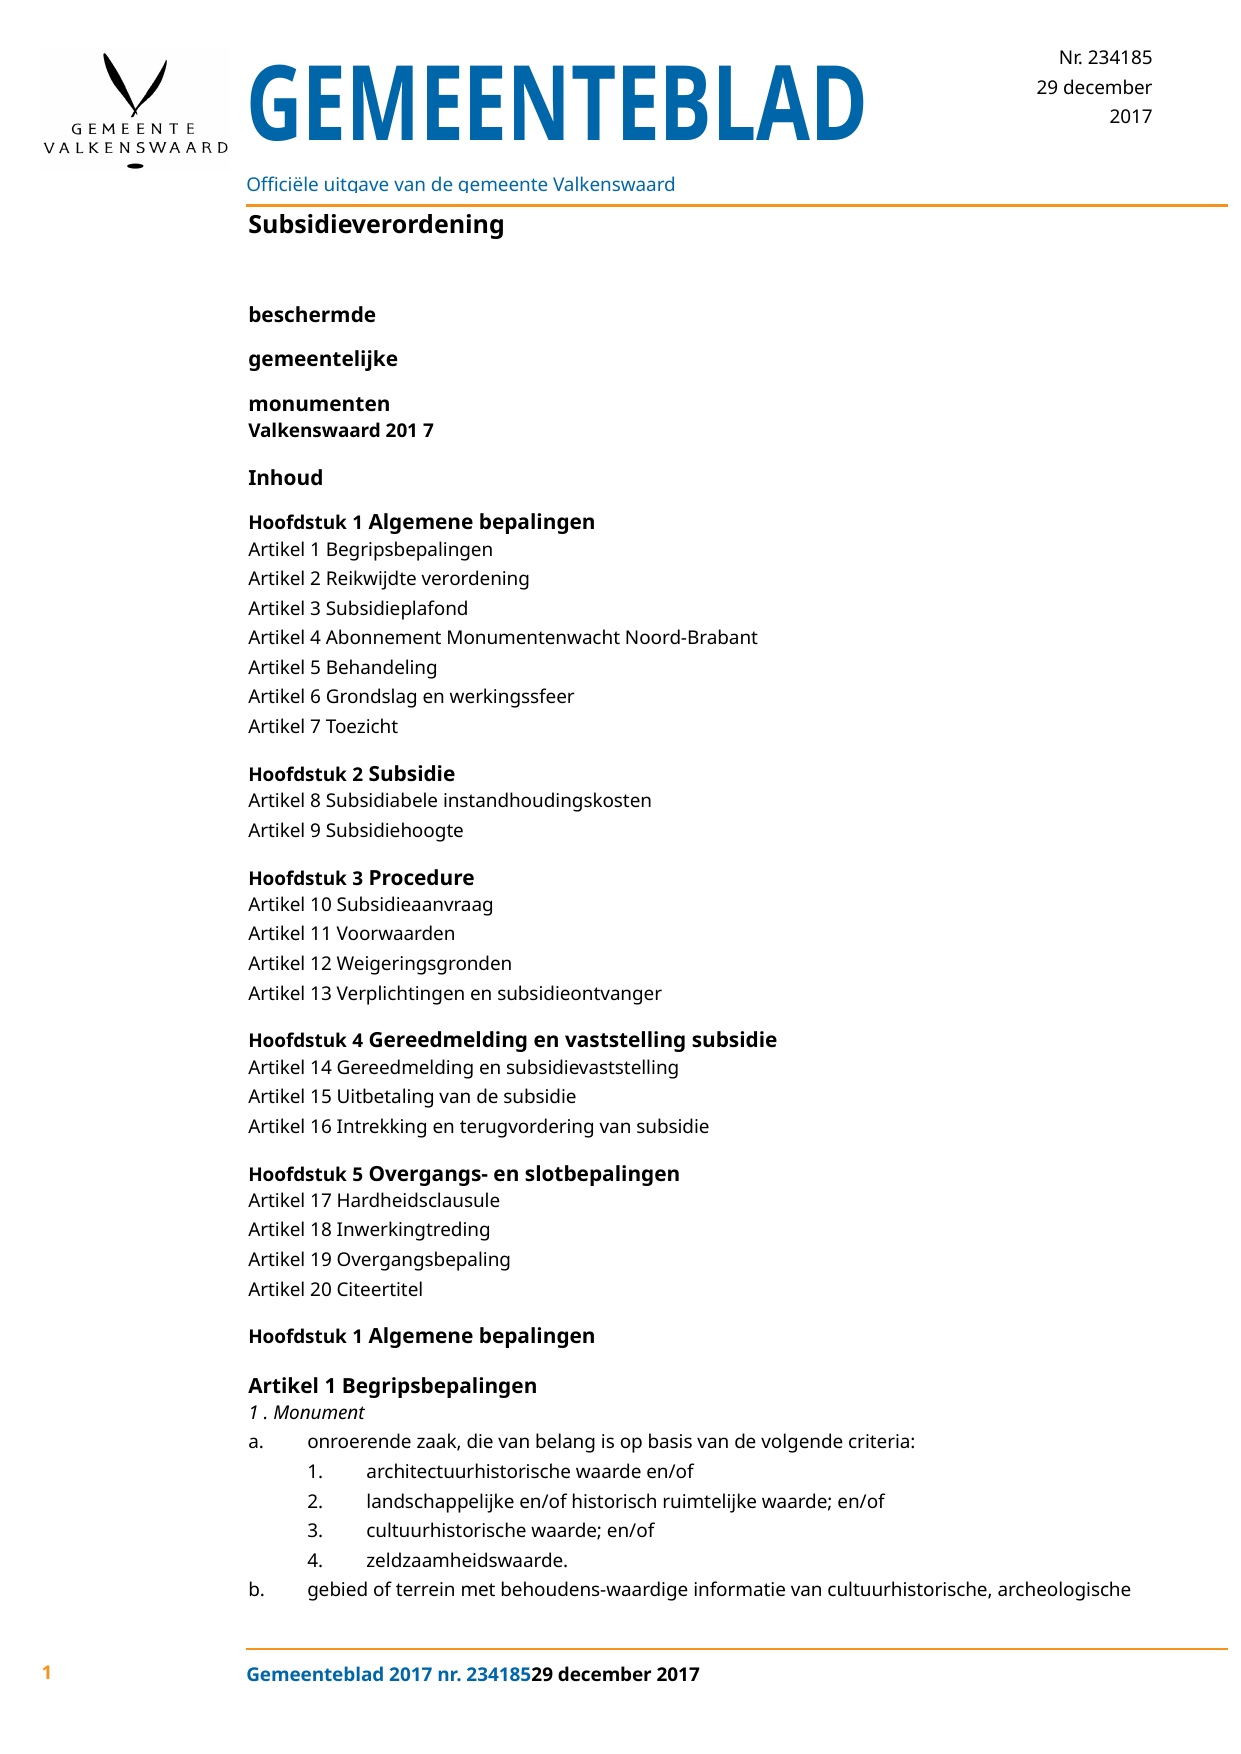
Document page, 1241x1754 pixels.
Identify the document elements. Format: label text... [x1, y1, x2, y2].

text Hoofdstuk 1 Algemene bepalingen [248, 507, 1152, 536]
text Artikel 18 Inwerkingtreding [248, 1217, 1152, 1242]
text Artikel 20 Citeertitel [248, 1276, 1152, 1302]
text Hoofdstuk 2 Subsidie [248, 759, 1152, 787]
list cultuurhistorische waarde; en/of [307, 1517, 1152, 1543]
list landschappelijke en/of historisch ruimtelijke waarde; en/of [307, 1488, 1152, 1514]
text 1 . Monument [248, 1399, 1152, 1425]
text Artikel 7 Toezicht [248, 713, 1152, 739]
text Artikel 16 Intrekking en terugvordering van subsidie [248, 1113, 1152, 1139]
text Subsidieverordening [248, 207, 1152, 241]
text monumenten [248, 389, 1152, 417]
list onroerende zaak, die van belang is op basis van de volgende criteria: [248, 1429, 1152, 1454]
text Artikel 13 Verplichtingen en subsidieontvanger [248, 980, 1152, 1006]
text Artikel 10 Subsidieaanvraag [248, 891, 1152, 917]
list gebied of terrein met behoudens-waardige informatie van cultuurhistorische, archeologische [248, 1577, 1152, 1602]
text Artikel 3 Subsidieplafond [248, 595, 1152, 621]
text Hoofdstuk 5 Overgangs- en slotbepalingen [248, 1159, 1152, 1187]
text Artikel 1 Begripsbepalingen [248, 1371, 1152, 1399]
text gemeentelijke [248, 344, 1152, 373]
text Hoofdstuk 4 Gereedmelding en vaststelling subsidie [248, 1025, 1152, 1054]
text Valkenswaard 201 7 [248, 417, 1152, 443]
list architectuurhistorische waarde en/of [307, 1458, 1152, 1484]
text Artikel 6 Grondslag en werkingssfeer [248, 684, 1152, 709]
text Artikel 15 Uitbetaling van de subsidie [248, 1083, 1152, 1109]
text Artikel 17 Hardheidsclausule [248, 1187, 1152, 1213]
text Hoofdstuk 3 Procedure [248, 863, 1152, 891]
text Inhoud [248, 463, 1152, 491]
text Artikel 4 Abonnement Monumentenwacht Noord-Brabant [248, 624, 1152, 650]
text Artikel 19 Overgangsbepaling [248, 1246, 1152, 1272]
text Hoofdstuk 1 Algemene bepalingen [248, 1321, 1152, 1350]
text Artikel 5 Behandeling [248, 654, 1152, 680]
text beschermde [248, 300, 1152, 328]
text Artikel 12 Weigeringsgronden [248, 950, 1152, 976]
text Artikel 2 Reikwijdte verordening [248, 565, 1152, 591]
picture [41, 47, 231, 172]
text Artikel 8 Subsidiabele instandhoudingskosten [248, 787, 1152, 813]
text Artikel 11 Voorwaarden [248, 921, 1152, 946]
list zeldzaamheidswaarde. [307, 1547, 1152, 1573]
text Artikel 14 Gereedmelding en subsidievaststelling [248, 1054, 1152, 1079]
text Artikel 1 Begripsbepalingen [248, 536, 1152, 562]
text Artikel 9 Subsidiehoogte [248, 817, 1152, 843]
